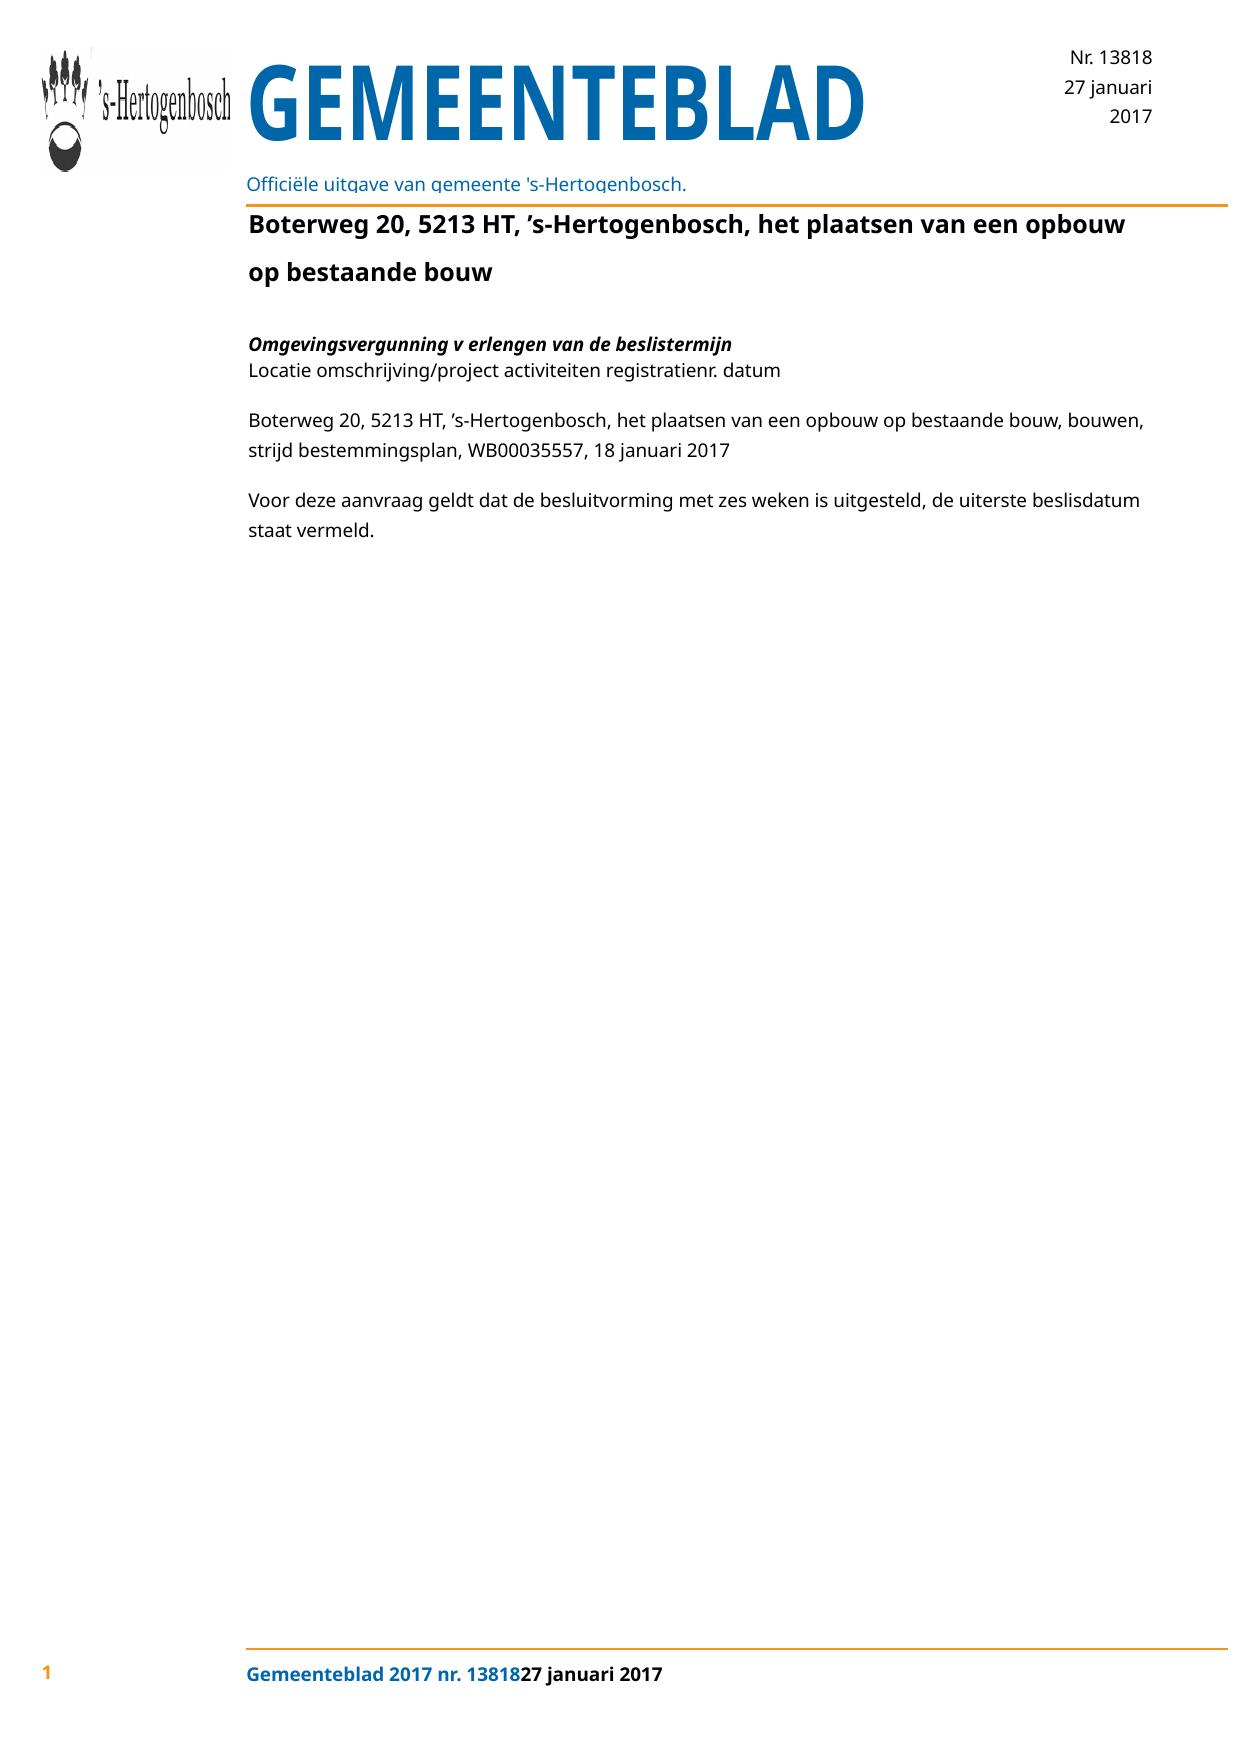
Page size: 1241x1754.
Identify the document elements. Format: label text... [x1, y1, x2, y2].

text Locatie omschrijving/project activiteiten registratienr. datum [248, 357, 1152, 383]
text Omgevingsvergunning v erlengen van de beslistermijn [248, 331, 1152, 357]
text Voor deze aanvraag geldt dat de besluitvorming met zes weken is uitgesteld, de uiterste beslisdatum staat vermeld. [248, 488, 1152, 543]
picture [41, 47, 231, 172]
text Boterweg 20, 5213 HT, ’s-Hertogenbosch, het plaatsen van een opbouw op bestaande bouw, bouwen, strijd bestemmingsplan, WB00035557, 18 januari 2017 [248, 408, 1152, 463]
text Boterweg 20, 5213 HT, ’s-Hertogenbosch, het plaatsen van een opbouw op bestaande bouw [248, 207, 1152, 288]
